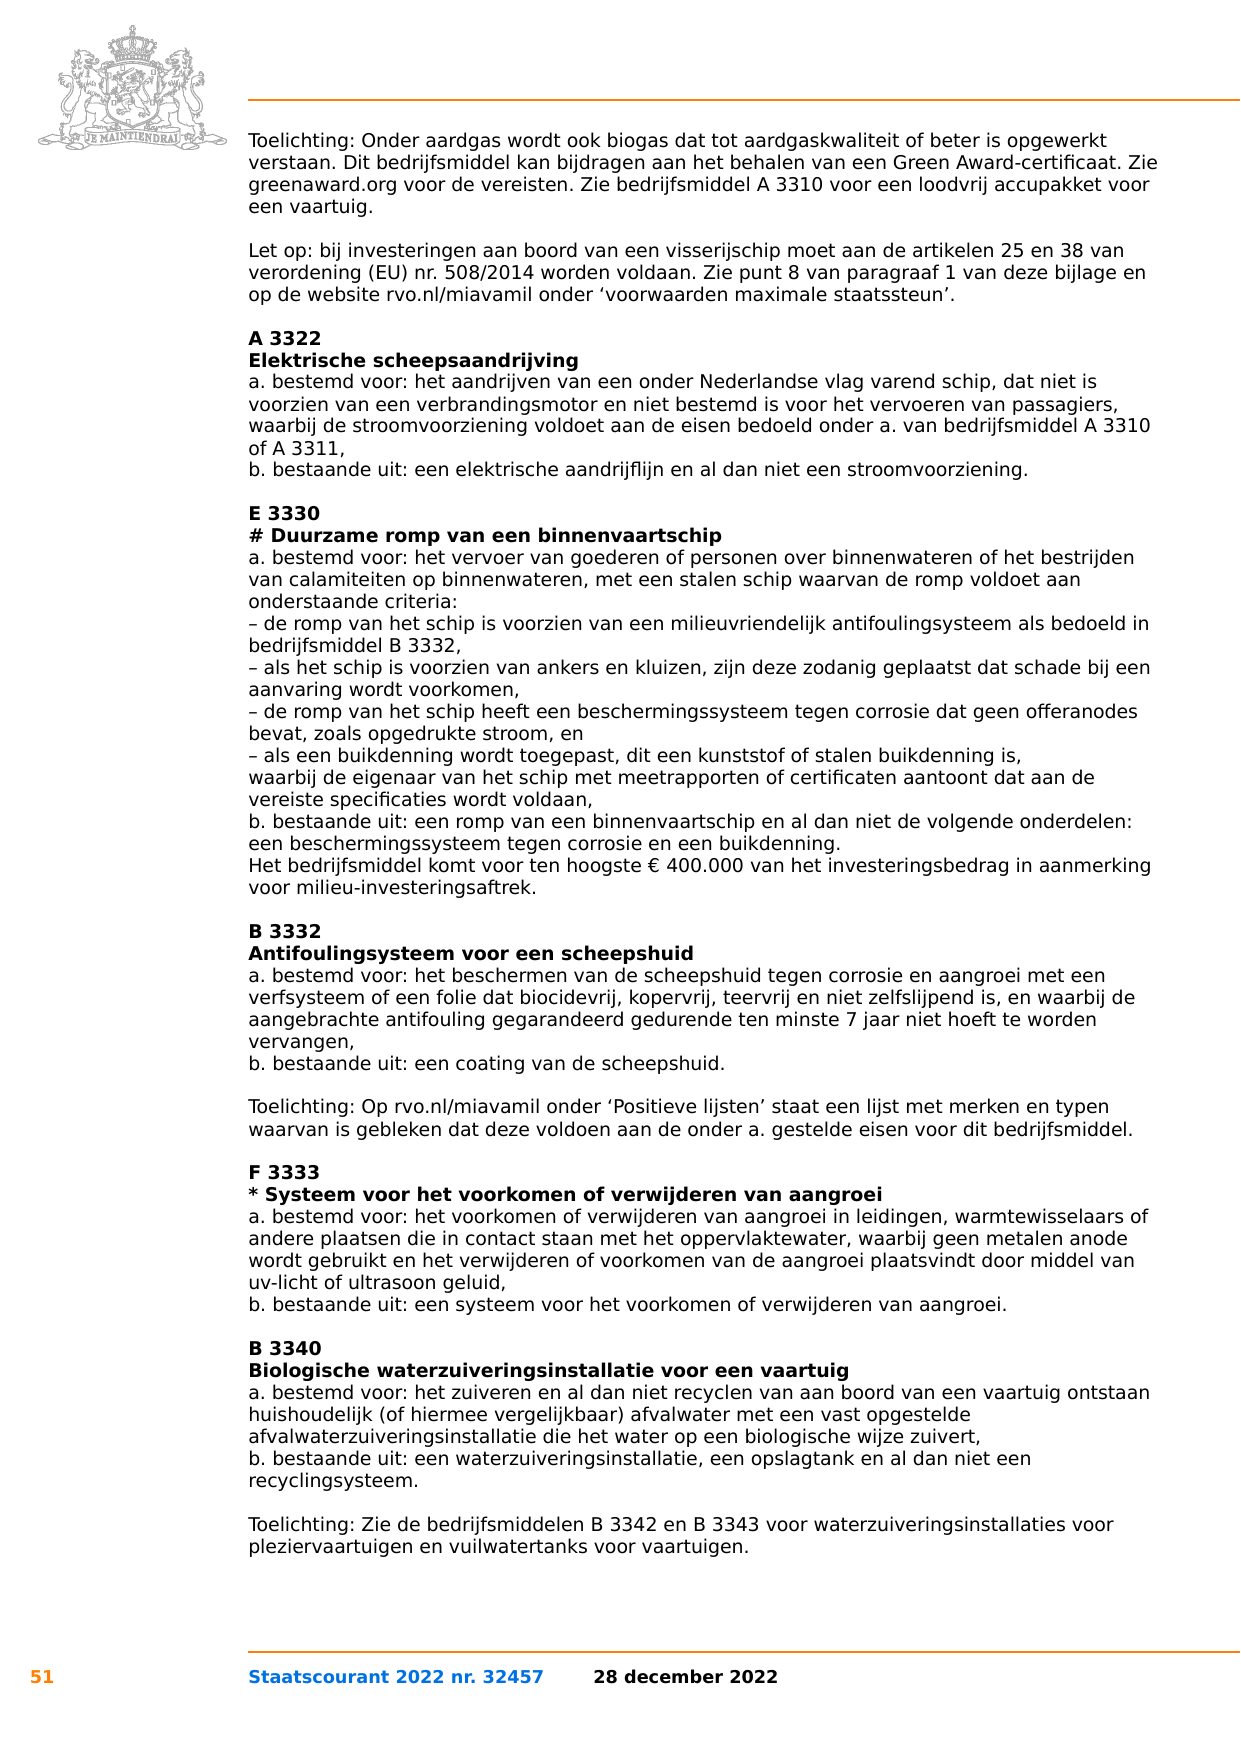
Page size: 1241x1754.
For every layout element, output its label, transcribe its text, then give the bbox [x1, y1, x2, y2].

text * Systeem voor het voorkomen of verwijderen van aangroei [248, 1184, 1163, 1206]
text E 3330 [248, 503, 1163, 525]
text b. bestaande uit: een elektrische aandrijflijn en al dan niet een stroomvoorziening. [248, 459, 1163, 481]
text Toelichting: Zie de bedrijfsmiddelen B 3342 en B 3343 voor waterzuiveringsinstallaties voor pleziervaartuigen en vuilwatertanks voor vaartuigen. [248, 1514, 1163, 1558]
text a. bestemd voor: het vervoer van goederen of personen over binnenwateren of het bestrijden van calamiteiten op binnenwateren, met een stalen schip waarvan de romp voldoet aan onderstaande criteria: [248, 547, 1163, 613]
text – als het schip is voorzien van ankers en kluizen, zijn deze zodanig geplaatst dat schade bij een aanvaring wordt voorkomen, [248, 657, 1163, 701]
text b. bestaande uit: een waterzuiveringsinstallatie, een opslagtank en al dan niet een recyclingsysteem. [248, 1448, 1163, 1492]
text # Duurzame romp van een binnenvaartschip [248, 525, 1163, 547]
text a. bestemd voor: het zuiveren en al dan niet recyclen van aan boord van een vaartuig ontstaan huishoudelijk (of hiermee vergelijkbaar) afvalwater met een vast opgestelde afvalwaterzuiveringsinstallatie die het water op een biologische wijze zuivert, [248, 1382, 1163, 1448]
text Let op: bij investeringen aan boord van een visserijschip moet aan de artikelen 25 en 38 van verordening (EU) nr. 508/2014 worden voldaan. Zie punt 8 van paragraaf 1 van deze bijlage en op de website rvo.nl/miavamil onder ‘voorwaarden maximale staatssteun’. [248, 240, 1163, 306]
text a. bestemd voor: het beschermen van de scheepshuid tegen corrosie en aangroei met een verfsysteem of een folie dat biocidevrij, kopervrij, teervrij en niet zelfslijpend is, en waarbij de aangebrachte antifouling gegarandeerd gedurende ten minste 7 jaar niet hoeft te worden vervangen, [248, 965, 1163, 1053]
text A 3322 [248, 327, 1163, 349]
text – als een buikdenning wordt toegepast, dit een kunststof of stalen buikdenning is, [248, 745, 1163, 767]
text Biologische waterzuiveringsinstallatie voor een vaartuig [248, 1360, 1163, 1382]
text F 3333 [248, 1162, 1163, 1184]
text a. bestemd voor: het voorkomen of verwijderen van aangroei in leidingen, warmtewisselaars of andere plaatsen die in contact staan met het oppervlaktewater, waarbij geen metalen anode wordt gebruikt en het verwijderen of voorkomen van de aangroei plaatsvindt door middel van uv-licht of ultrasoon geluid, [248, 1206, 1163, 1294]
text B 3340 [248, 1338, 1163, 1360]
text Toelichting: Onder aardgas wordt ook biogas dat tot aardgaskwaliteit of beter is opgewerkt verstaan. Dit bedrijfsmiddel kan bijdragen aan het behalen van een Green Award-certificaat. Zie greenaward.org voor de vereisten. Zie bedrijfsmiddel A 3310 voor een loodvrij accupakket voor een vaartuig. [248, 130, 1163, 218]
text b. bestaande uit: een romp van een binnenvaartschip en al dan niet de volgende onderdelen: een beschermingssysteem tegen corrosie en een buikdenning. [248, 811, 1163, 855]
text waarbij de eigenaar van het schip met meetrapporten of certificaten aantoont dat aan de vereiste specificaties wordt voldaan, [248, 767, 1163, 811]
text b. bestaande uit: een systeem voor het voorkomen of verwijderen van aangroei. [248, 1294, 1163, 1316]
text b. bestaande uit: een coating van de scheepshuid. [248, 1053, 1163, 1074]
picture [38, 25, 227, 150]
text Het bedrijfsmiddel komt voor ten hoogste € 400.000 van het investeringsbedrag in aanmerking voor milieu-investeringsaftrek. [248, 855, 1163, 899]
text Toelichting: Op rvo.nl/miavamil onder ‘Positieve lijsten’ staat een lijst met merken en typen waarvan is gebleken dat deze voldoen aan de onder a. gestelde eisen voor dit bedrijfsmiddel. [248, 1096, 1163, 1140]
text – de romp van het schip heeft een beschermingssysteem tegen corrosie dat geen offeranodes bevat, zoals opgedrukte stroom, en [248, 701, 1163, 745]
text Elektrische scheepsaandrijving [248, 349, 1163, 371]
text Antifoulingsysteem voor een scheepshuid [248, 943, 1163, 965]
text B 3332 [248, 921, 1163, 943]
text a. bestemd voor: het aandrijven van een onder Nederlandse vlag varend schip, dat niet is voorzien van een verbrandingsmotor en niet bestemd is voor het vervoeren van passagiers, waarbij de stroomvoorziening voldoet aan de eisen bedoeld onder a. van bedrijfsmiddel A 3310 of A 3311, [248, 371, 1163, 459]
text – de romp van het schip is voorzien van een milieuvriendelijk antifoulingsysteem als bedoeld in bedrijfsmiddel B 3332, [248, 613, 1163, 657]
